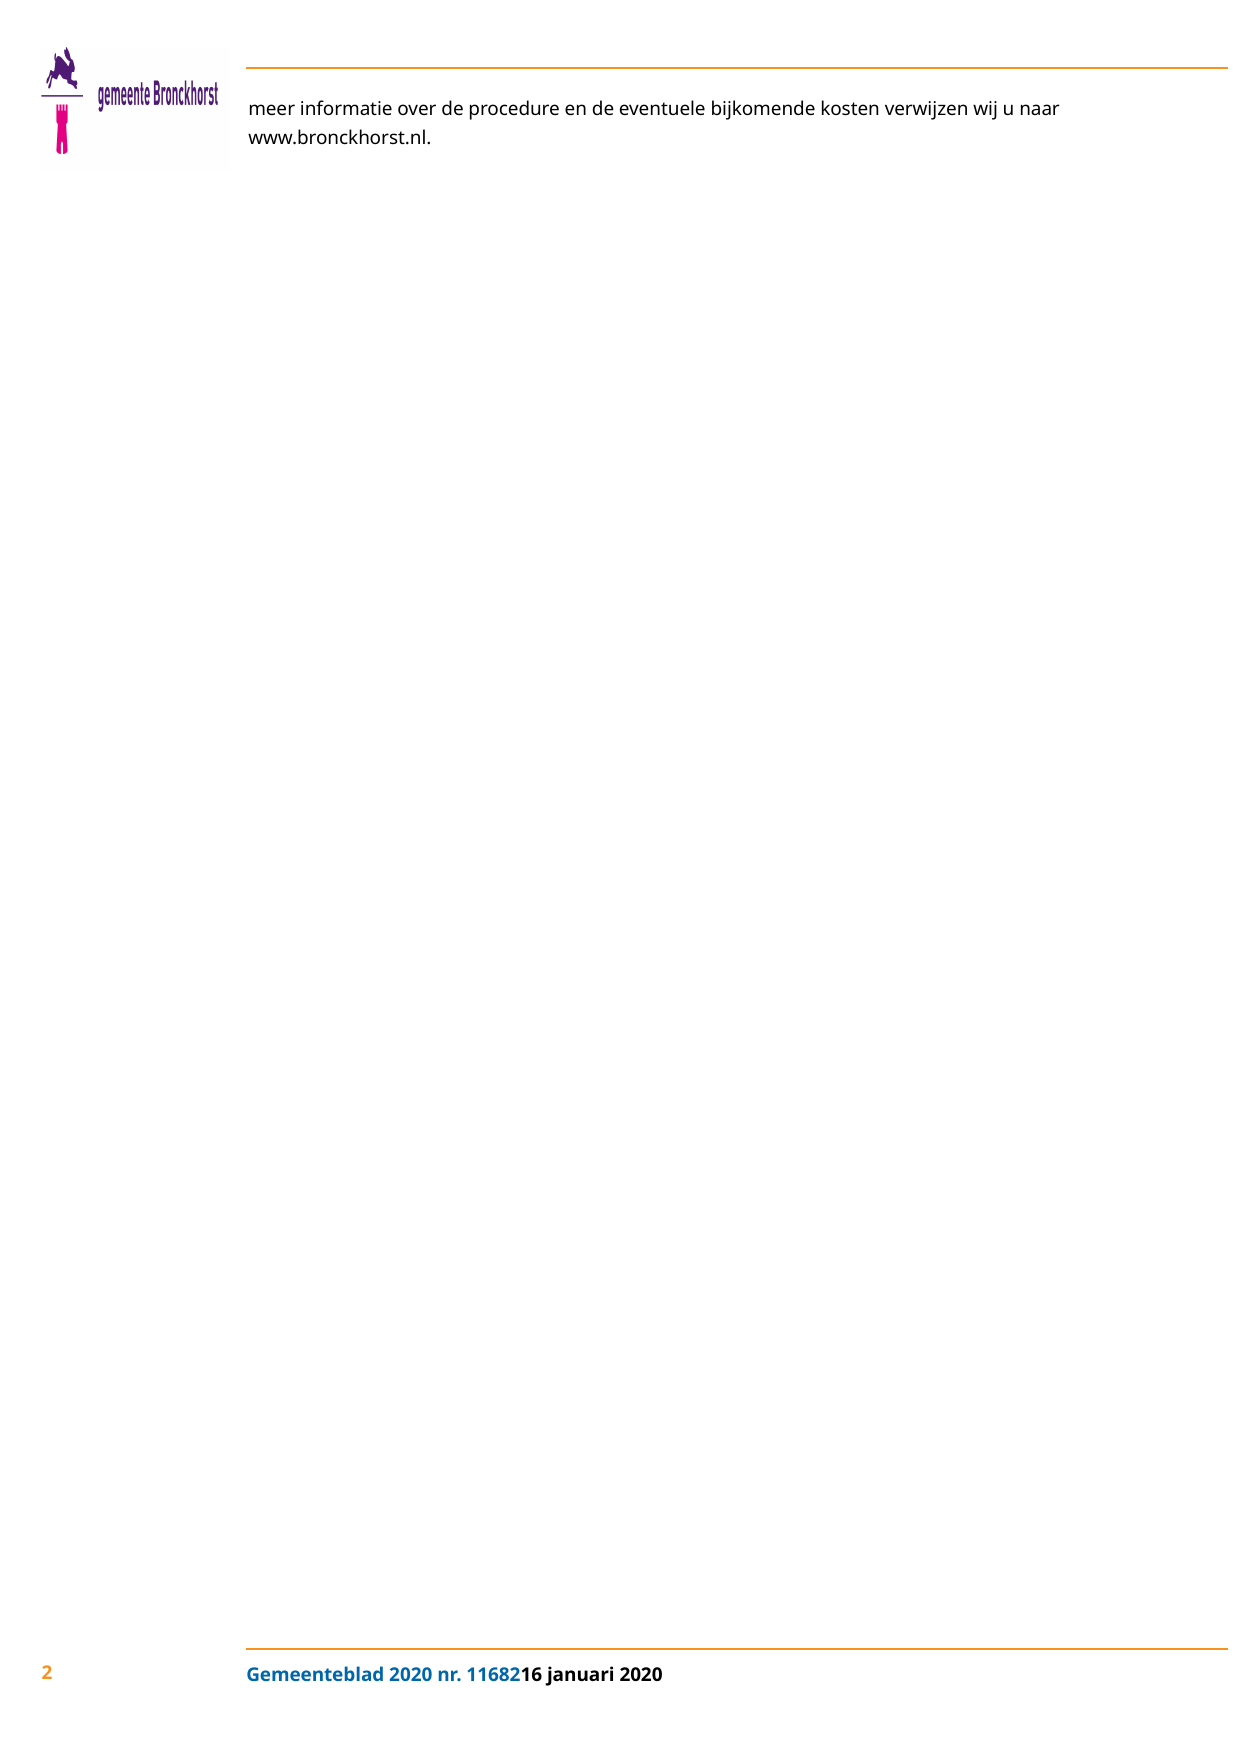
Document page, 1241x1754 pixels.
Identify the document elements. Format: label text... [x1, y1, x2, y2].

text meer informatie over de procedure en de eventuele bijkomende kosten verwijzen wij u naar www.bronckhorst.nl. [248, 95, 1152, 150]
picture [41, 47, 231, 172]
